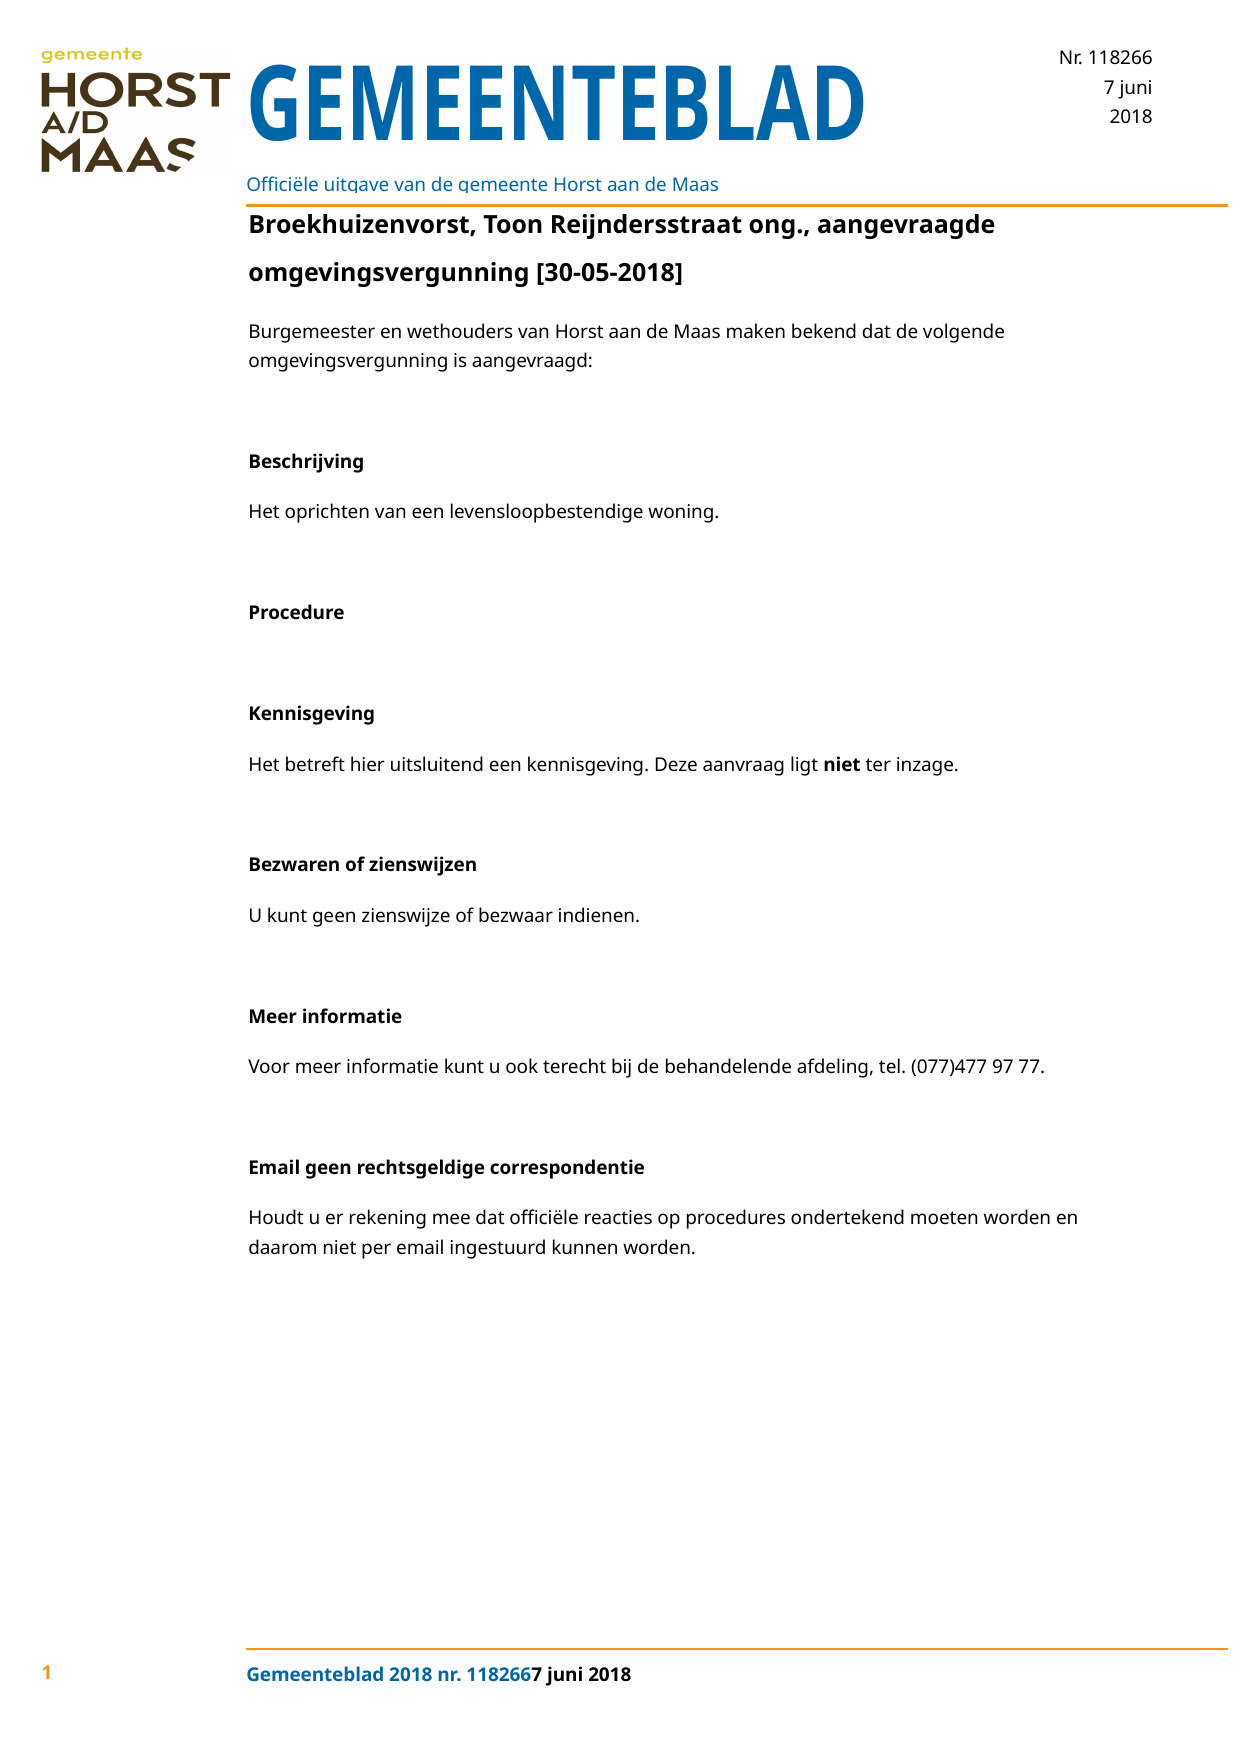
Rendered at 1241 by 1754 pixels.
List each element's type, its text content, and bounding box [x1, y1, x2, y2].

text U kunt geen zienswijze of bezwaar indienen. [248, 902, 1152, 928]
text Bezwaren of zienswijzen [248, 852, 1152, 877]
text Beschrijving [248, 448, 1152, 474]
text Houdt u er rekening mee dat officiële reacties op procedures ondertekend moeten worden en daarom niet per email ingestuurd kunnen worden. [248, 1204, 1152, 1260]
text Procedure [248, 599, 1152, 625]
text Het oprichten van een levensloopbestendige woning. [248, 499, 1152, 524]
text Voor meer informatie kunt u ook terecht bij de behandelende afdeling, tel. (077)477 97 77. [248, 1053, 1152, 1079]
text Broekhuizenvorst, Toon Reijndersstraat ong., aangevraagde omgevingsvergunning [30-05-2018] [248, 207, 1152, 288]
text Email geen rechtsgeldige correspondentie [248, 1154, 1152, 1180]
text Burgemeester en wethouders van Horst aan de Maas maken bekend dat de volgende omgevingsvergunning is aangevraagd: [248, 318, 1152, 373]
text Meer informatie [248, 1003, 1152, 1029]
text Het betreft hier uitsluitend een kennisgeving. Deze aanvraag ligt niet ter inzage. [248, 751, 1152, 777]
text Kennisgeving [248, 700, 1152, 726]
picture [41, 47, 231, 172]
